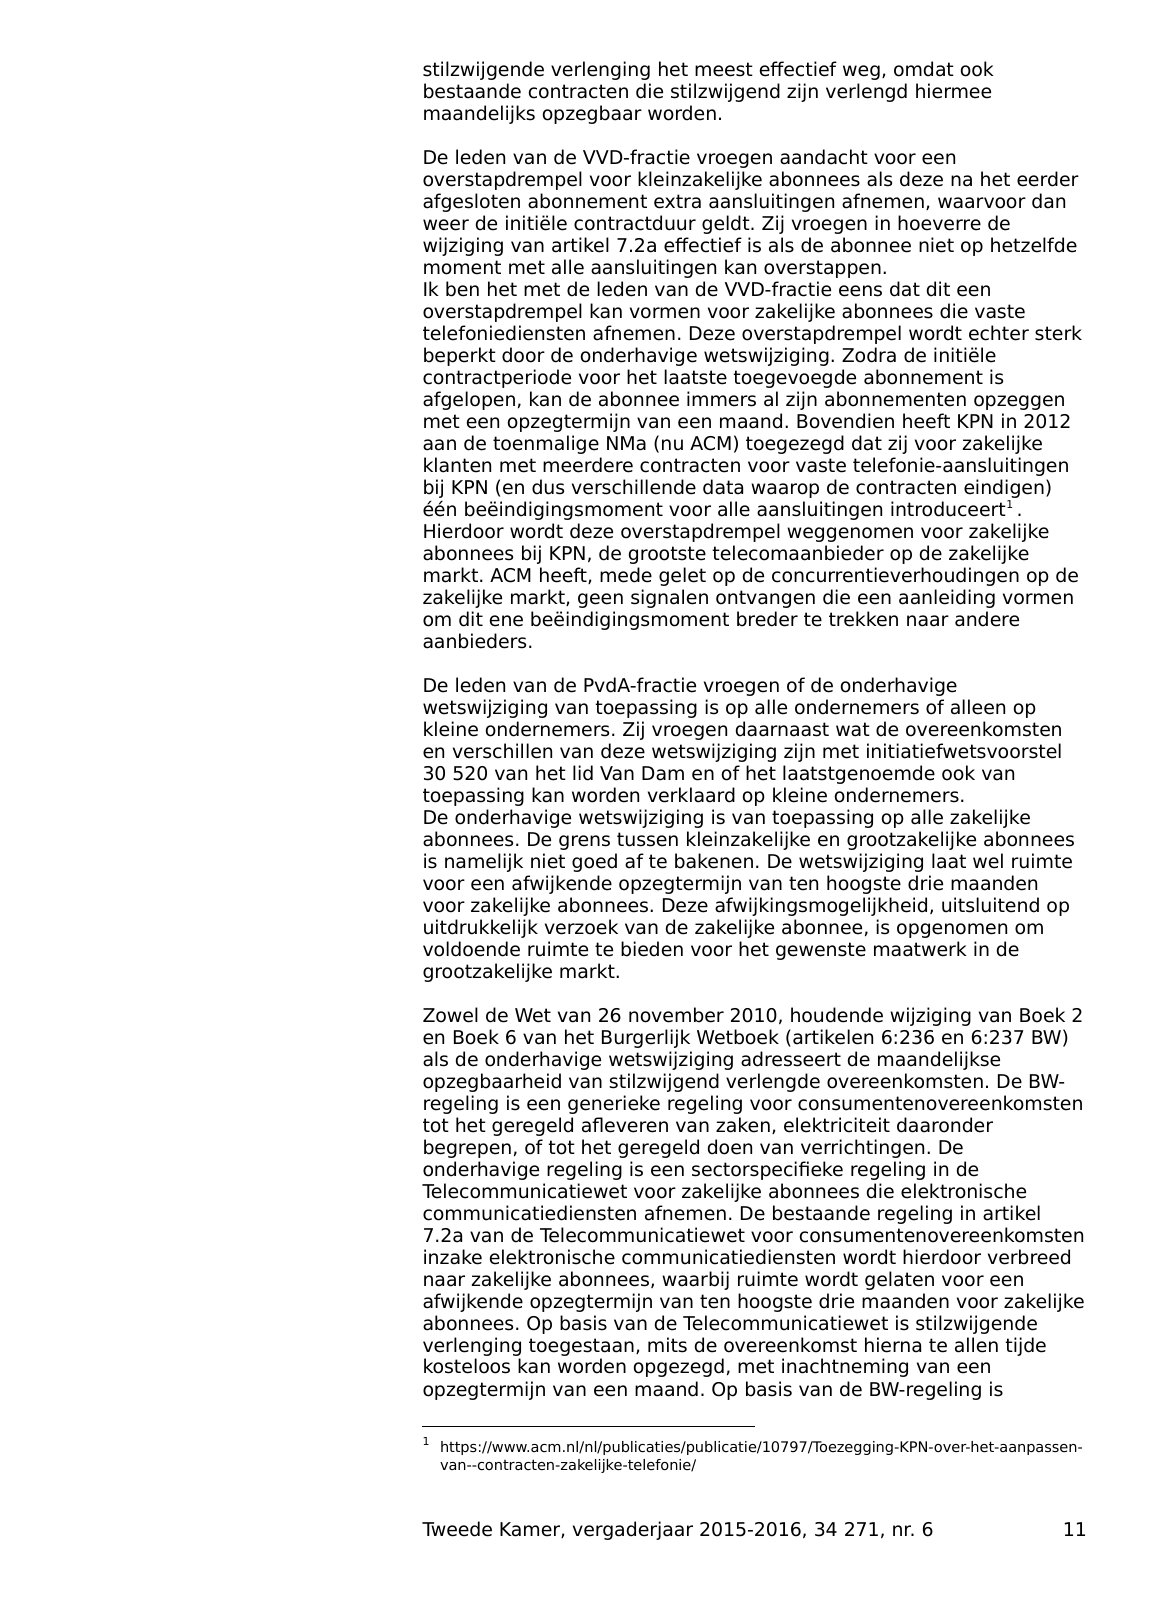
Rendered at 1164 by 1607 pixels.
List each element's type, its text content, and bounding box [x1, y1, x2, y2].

text De leden van de PvdA-fractie vroegen of de onderhavige wetswijziging van toepassing is op alle ondernemers of alleen op kleine ondernemers. Zij vroegen daarnaast wat de overeenkomsten en verschillen van deze wetswijziging zijn met initiatiefwetsvoorstel 30 520 van het lid Van Dam en of het laatstgenoemde ook van toepassing kan worden verklaard op kleine ondernemers. [422, 675, 1087, 807]
text De onderhavige wetswijziging is van toepassing op alle zakelijke abonnees. De grens tussen kleinzakelijke en grootzakelijke abonnees is namelijk niet goed af te bakenen. De wetswijziging laat wel ruimte voor een afwijkende opzegtermijn van ten hoogste drie maanden voor zakelijke abonnees. Deze afwijkingsmogelijkheid, uitsluitend op uitdrukkelijk verzoek van de zakelijke abonnee, is opgenomen om voldoende ruimte te bieden voor het gewenste maatwerk in de grootzakelijke markt. [422, 807, 1087, 983]
text Ik ben het met de leden van de VVD-fractie eens dat dit een overstapdrempel kan vormen voor zakelijke abonnees die vaste telefoniediensten afnemen. Deze overstapdrempel wordt echter sterk beperkt door de onderhavige wetswijziging. Zodra de initiële contractperiode voor het laatste toegevoegde abonnement is afgelopen, kan de abonnee immers al zijn abonnementen opzeggen met een opzegtermijn van een maand. Bovendien heeft KPN in 2012 aan de toenmalige NMa (nu ACM) toegezegd dat zij voor zakelijke klanten met meerdere contracten voor vaste telefonie-aansluitingen bij KPN (en dus verschillende data waarop de contracten eindigen) één beëindigingsmoment voor alle aansluitingen introduceert. Hierdoor wordt deze overstapdrempel weggenomen voor zakelijke abonnees bij KPN, de grootste telecomaanbieder op de zakelijke markt. ACM heeft, mede gelet op de concurrentieverhoudingen op de zakelijke markt, geen signalen ontvangen die een aanleiding vormen om dit ene beëindigingsmoment breder te trekken naar andere aanbieders. [422, 279, 1087, 653]
text https://www.acm.nl/nl/publicaties/publicatie/10797/Toezegging-KPN-over-het-aanpassen-van--contracten-zakelijke-telefonie/ [422, 1435, 1087, 1474]
text stilzwijgende verlenging het meest effectief weg, omdat ook bestaande contracten die stilzwijgend zijn verlengd hiermee maandelijks opzegbaar worden. [422, 59, 1087, 125]
text Zowel de Wet van 26 november 2010, houdende wijziging van Boek 2 en Boek 6 van het Burgerlijk Wetboek (artikelen 6:236 en 6:237 BW) als de onderhavige wetswijziging adresseert de maandelijkse opzegbaarheid van stilzwijgend verlengde overeenkomsten. De BW-regeling is een generieke regeling voor consumentenovereenkomsten tot het geregeld afleveren van zaken, elektriciteit daaronder begrepen, of tot het geregeld doen van verrichtingen. De onderhavige regeling is een sectorspecifieke regeling in de Telecommunicatiewet voor zakelijke abonnees die elektronische communicatiediensten afnemen. De bestaande regeling in artikel 7.2a van de Telecommunicatiewet voor consumentenovereenkomsten inzake elektronische communicatiediensten wordt hierdoor verbreed naar zakelijke abonnees, waarbij ruimte wordt gelaten voor een afwijkende opzegtermijn van ten hoogste drie maanden voor zakelijke abonnees. Op basis van de Telecommunicatiewet is stilzwijgende verlenging toegestaan, mits de overeenkomst hierna te allen tijde kosteloos kan worden opgezegd, met inachtneming van een opzegtermijn van een maand. Op basis van de BW-regeling is [422, 1005, 1087, 1400]
text De leden van de VVD-fractie vroegen aandacht voor een overstapdrempel voor kleinzakelijke abonnees als deze na het eerder afgesloten abonnement extra aansluitingen afnemen, waarvoor dan weer de initiële contractduur geldt. Zij vroegen in hoeverre de wijziging van artikel 7.2a effectief is als de abonnee niet op hetzelfde moment met alle aansluitingen kan overstappen. [422, 147, 1087, 279]
